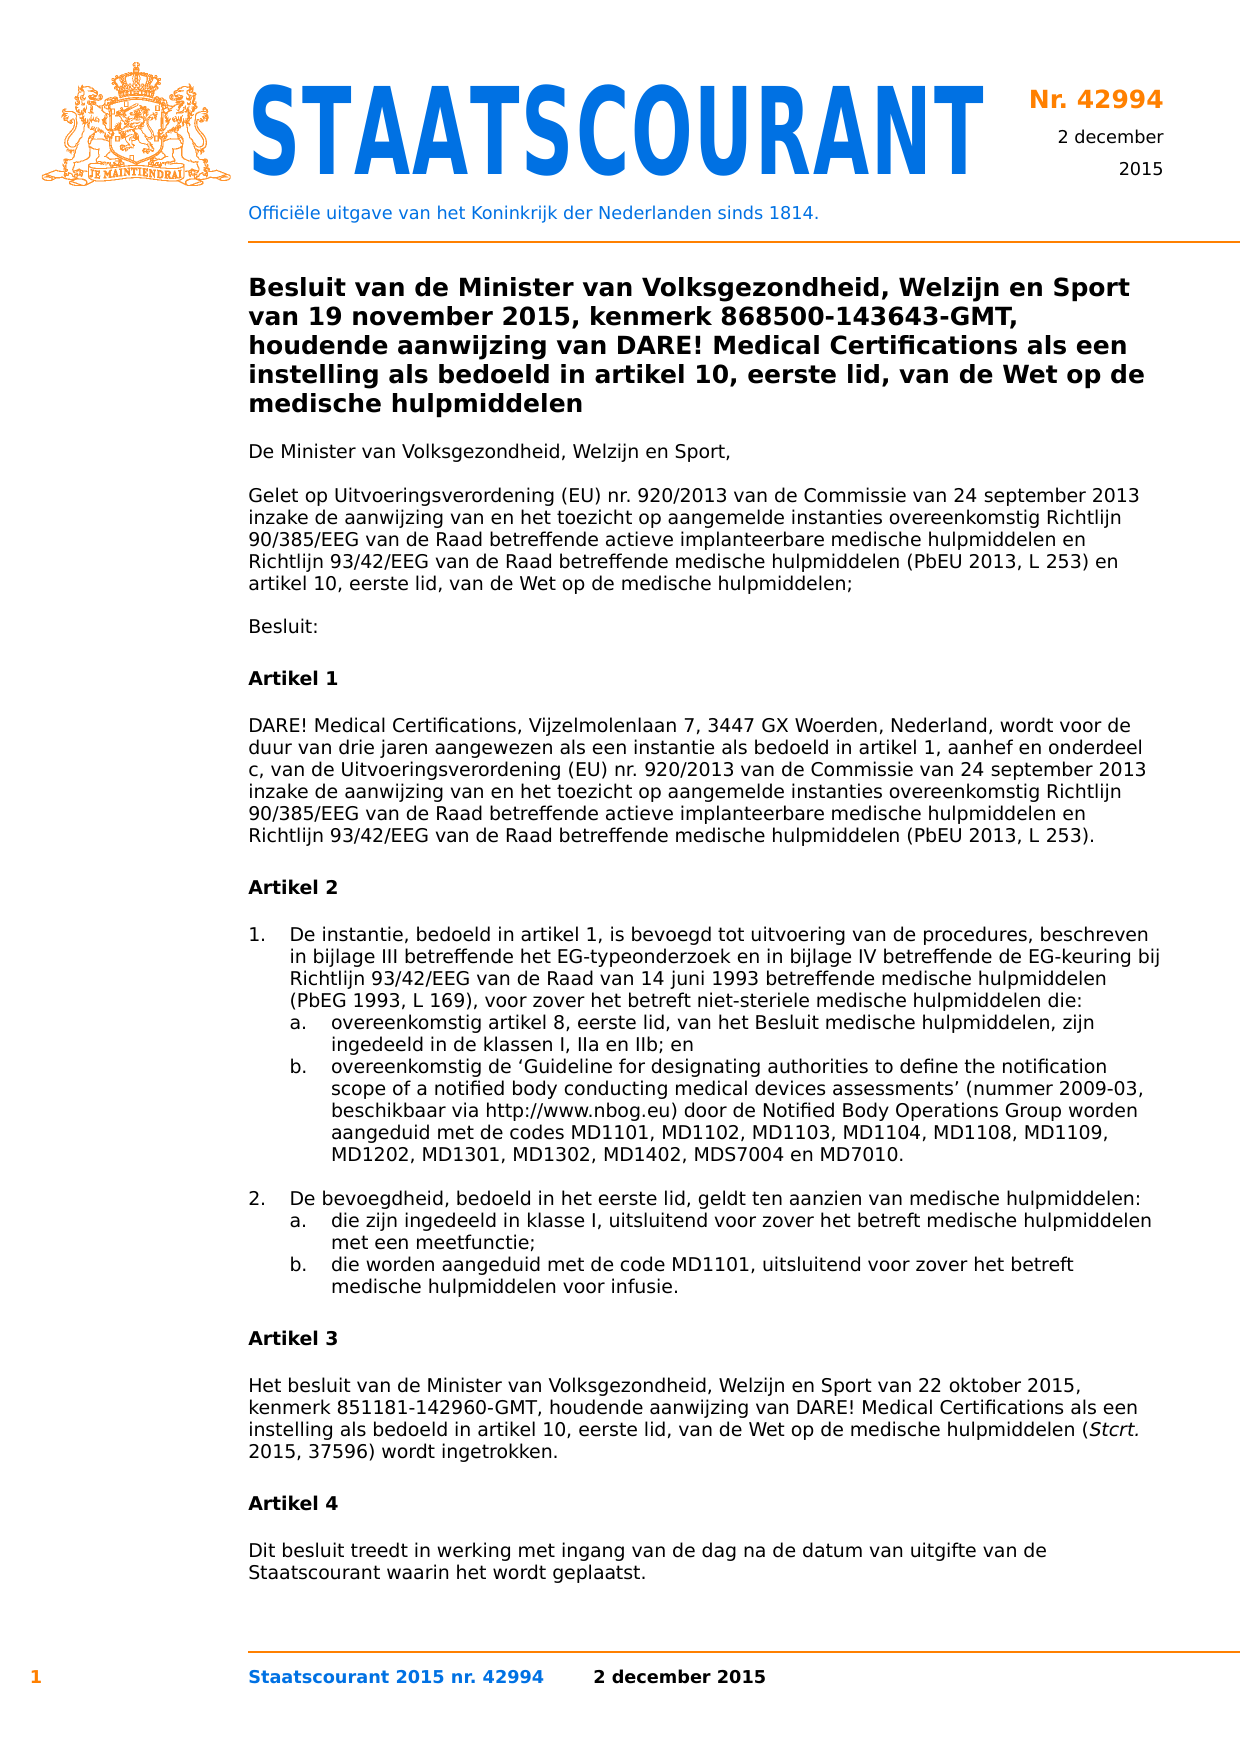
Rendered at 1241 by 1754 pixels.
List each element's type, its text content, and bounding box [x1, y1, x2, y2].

text DARE! Medical Certifications, Vijzelmolenlaan 7, 3447 GX Woerden, Nederland, wordt voor de duur van drie jaren aangewezen als een instantie als bedoeld in artikel 1, aanhef en onderdeel c, van de Uitvoeringsverordening (EU) nr. 920/2013 van de Commissie van 24 september 2013 inzake de aanwijzing van en het toezicht op aangemelde instanties overeenkomstig Richtlijn 90/385/EEG van de Raad betreffende actieve implanteerbare medische hulpmiddelen en Richtlijn 93/42/EEG van de Raad betreffende medische hulpmiddelen (PbEU 2013, L 253). [248, 715, 1163, 847]
table_header STAATSCOURANT [248, 62, 998, 203]
subtitle Artikel 2 [248, 877, 1163, 899]
subtitle Artikel 3 [248, 1328, 1163, 1350]
text Besluit: [248, 616, 1163, 638]
text Dit besluit treedt in werking met ingang van de dag na de datum van uitgifte van de Staatscourant waarin het wordt geplaatst. [248, 1539, 1163, 1583]
text Het besluit van de Minister van Volksgezondheid, Welzijn en Sport van 22 oktober 2015, kenmerk 851181-142960-GMT, houdende aanwijzing van DARE! Medical Certifications als een instelling als bedoeld in artikel 10, eerste lid, van de Wet op de medische hulpmiddelen (Stcrt. 2015, 37596) wordt ingetrokken. [248, 1375, 1163, 1463]
text a. die zijn ingedeeld in klasse I, uitsluitend voor zover het betreft medische hulpmiddelen met een meetfunctie; [289, 1210, 1163, 1254]
table_cell Officiële uitgave van het Koninkrijk der Nederlanden sinds 1814. [248, 203, 1240, 241]
text a. overeenkomstig artikel 8, eerste lid, van het Besluit medische hulpmiddelen, zijn ingedeeld in de klassen I, IIa en IIb; en [289, 1012, 1163, 1056]
table_header Nr. 42994 [998, 62, 1240, 121]
table_cell 2 december [998, 121, 1240, 153]
table_header [25, 62, 248, 241]
table_cell 2015 [998, 153, 1240, 203]
subtitle Besluit van de Minister van Volksgezondheid, Welzijn en Sport van 19 november 2015, kenmerk 868500-143643-GMT, houdende aanwijzing van DARE! Medical Certifications als een instelling als bedoeld in artikel 10, eerste lid, van de Wet op de medische hulpmiddelen [248, 273, 1163, 419]
text b. overeenkomstig de ‘Guideline for designating authorities to define the notification scope of a notified body conducting medical devices assessments’ (nummer 2009-03, beschikbaar via http://www.nbog.eu) door de Notified Body Operations Group worden aangeduid met de codes MD1101, MD1102, MD1103, MD1104, MD1108, MD1109, MD1202, MD1301, MD1302, MD1402, MDS7004 en MD7010. [289, 1056, 1163, 1166]
text b. die worden aangeduid met de code MD1101, uitsluitend voor zover het betreft medische hulpmiddelen voor infusie. [289, 1254, 1163, 1298]
picture [41, 62, 231, 186]
text De Minister van Volksgezondheid, Welzijn en Sport, [248, 441, 1163, 463]
text 1. De instantie, bedoeld in artikel 1, is bevoegd tot uitvoering van de procedures, beschreven in bijlage III betreffende het EG-typeonderzoek en in bijlage IV betreffende de EG-keuring bij Richtlijn 93/42/EEG van de Raad van 14 juni 1993 betreffende medische hulpmiddelen (PbEG 1993, L 169), voor zover het betreft niet-steriele medische hulpmiddelen die: [248, 924, 1163, 1012]
text 2. De bevoegdheid, bedoeld in het eerste lid, geldt ten aanzien van medische hulpmiddelen: [248, 1188, 1163, 1210]
subtitle Artikel 4 [248, 1493, 1163, 1514]
subtitle Artikel 1 [248, 668, 1163, 690]
text Gelet op Uitvoeringsverordening (EU) nr. 920/2013 van de Commissie van 24 september 2013 inzake de aanwijzing van en het toezicht op aangemelde instanties overeenkomstig Richtlijn 90/385/EEG van de Raad betreffende actieve implanteerbare medische hulpmiddelen en Richtlijn 93/42/EEG van de Raad betreffende medische hulpmiddelen (PbEU 2013, L 253) en artikel 10, eerste lid, van de Wet op de medische hulpmiddelen; [248, 484, 1163, 594]
